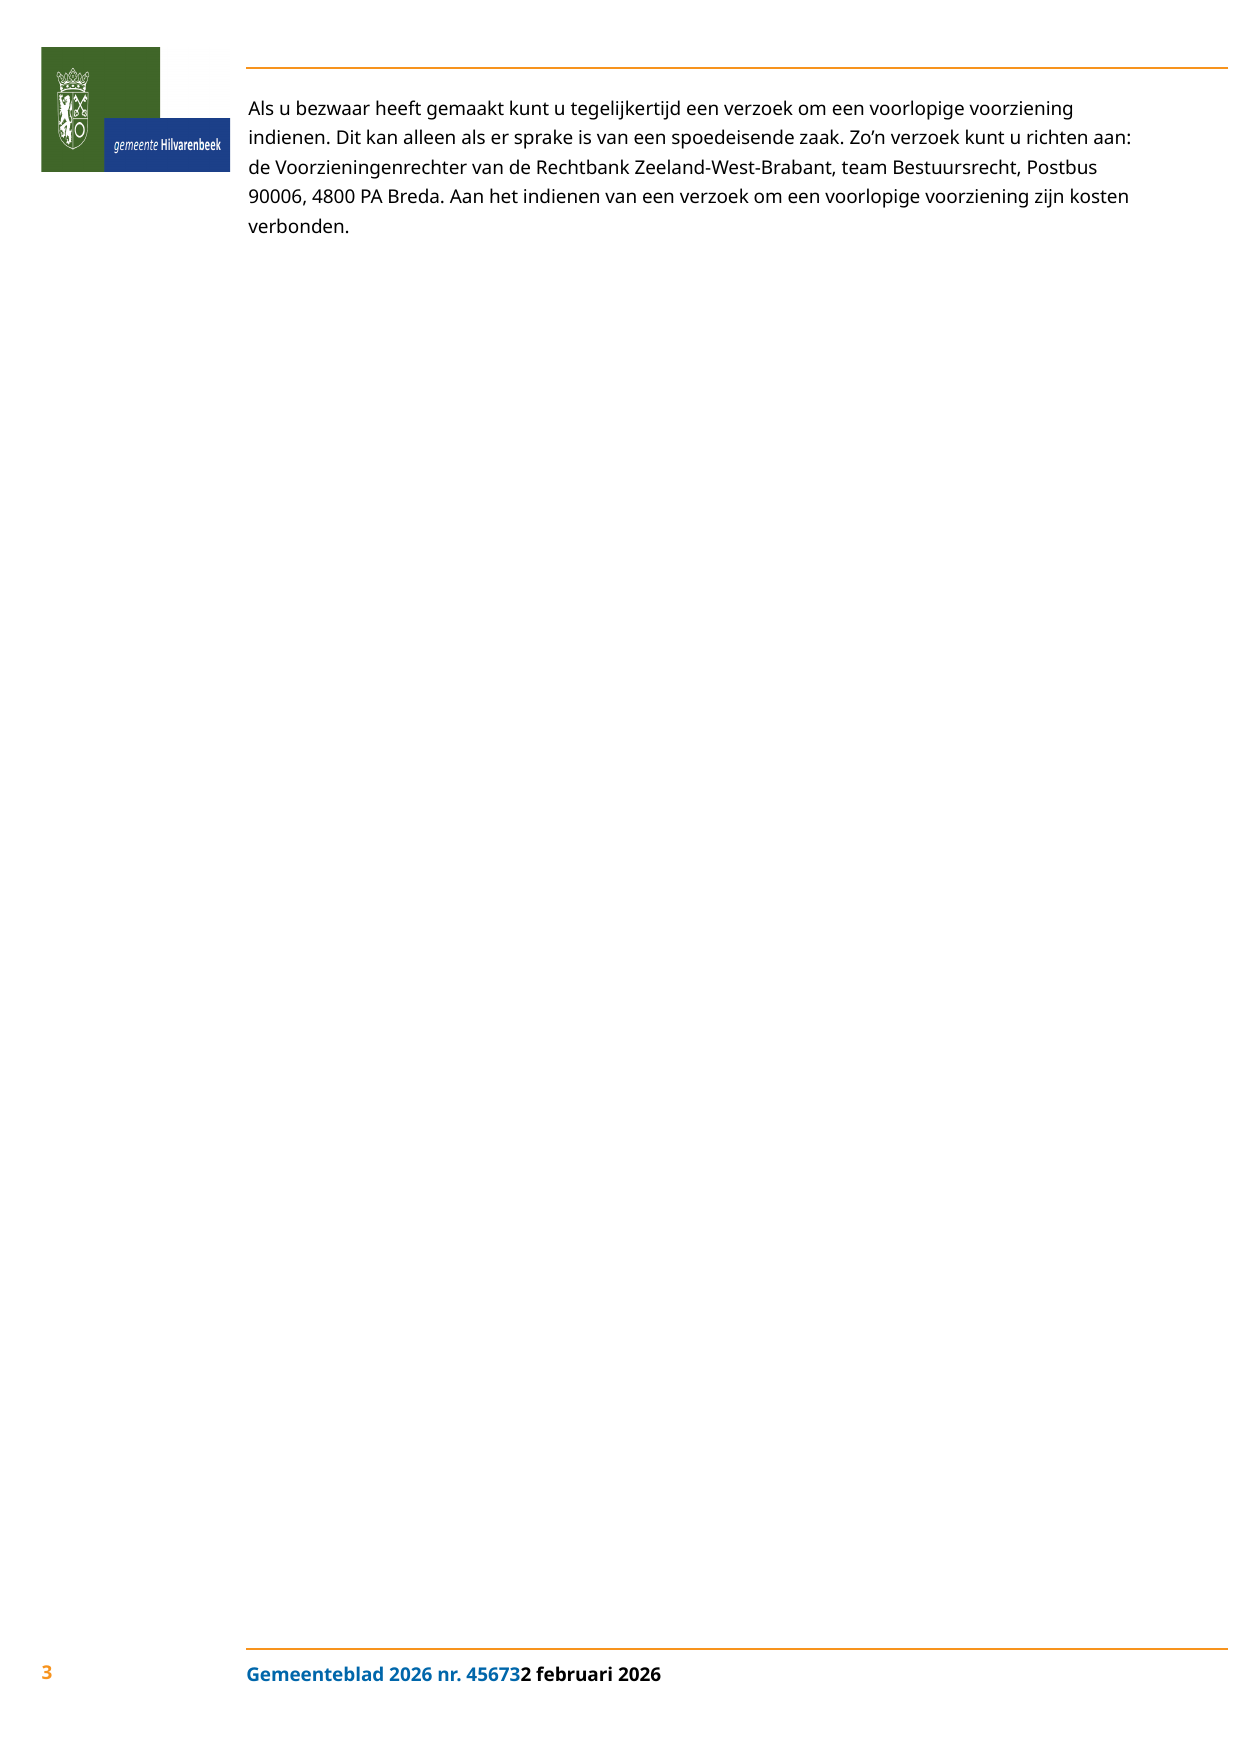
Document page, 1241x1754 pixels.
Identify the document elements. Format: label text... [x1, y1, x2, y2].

picture [41, 47, 231, 172]
text Als u bezwaar heeft gemaakt kunt u tegelijkertijd een verzoek om een voorlopige voorziening indienen. Dit kan alleen als er sprake is van een spoedeisende zaak. Zo’n verzoek kunt u richten aan: de Voorzieningenrechter van de Rechtbank Zeeland-West-Brabant, team Bestuursrecht, Postbus 90006, 4800 PA Breda. Aan het indienen van een verzoek om een voorlopige voorziening zijn kosten verbonden. [248, 95, 1152, 239]
